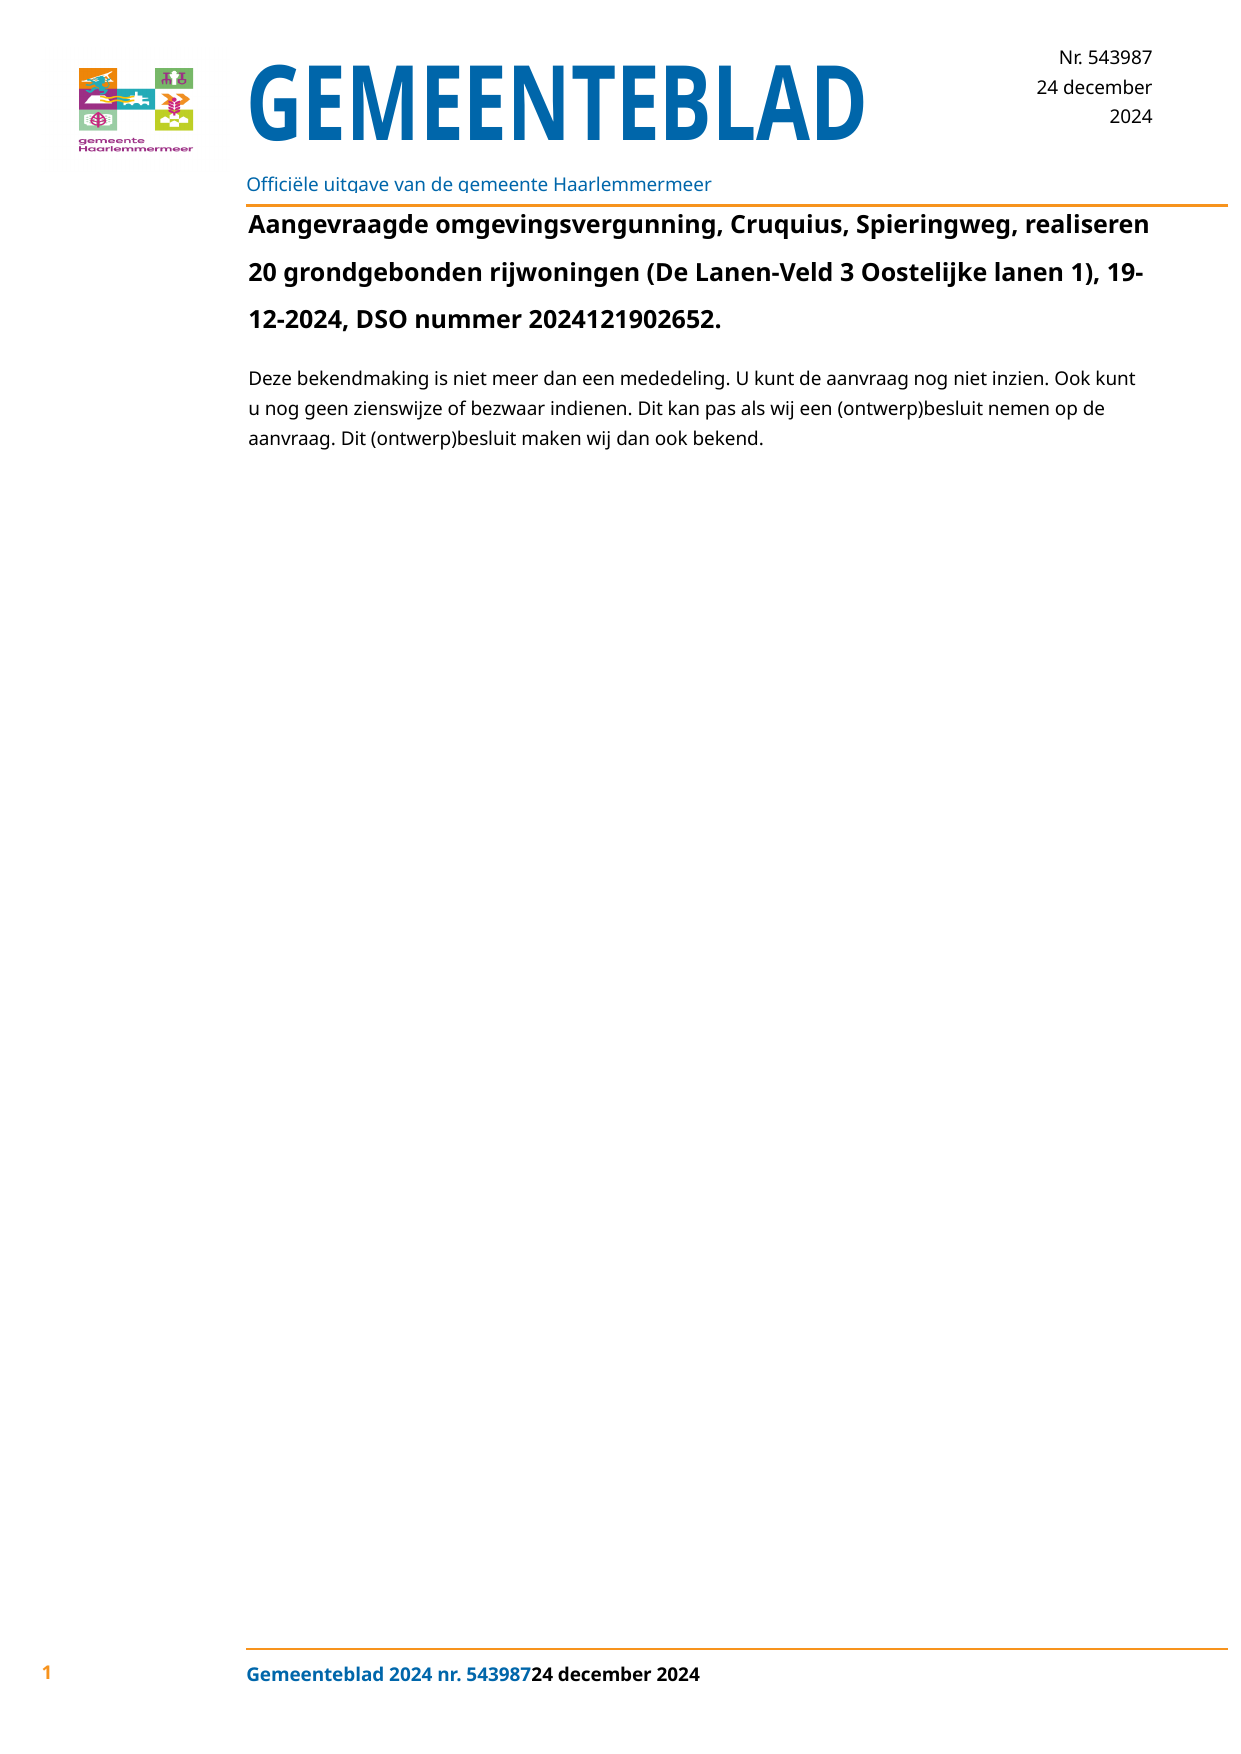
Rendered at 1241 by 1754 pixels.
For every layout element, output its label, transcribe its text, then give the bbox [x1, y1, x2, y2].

picture [41, 47, 231, 172]
text Deze bekendmaking is niet meer dan een mededeling. U kunt de aanvraag nog niet inzien. Ook kunt u nog geen zienswijze of bezwaar indienen. Dit kan pas als wij een (ontwerp)besluit nemen op de aanvraag. Dit (ontwerp)besluit maken wij dan ook bekend. [248, 366, 1152, 450]
text Aangevraagde omgevingsvergunning, Cruquius, Spieringweg, realiseren 20 grondgebonden rijwoningen (De Lanen-Veld 3 Oostelijke lanen 1), 19-12-2024, DSO nummer 2024121902652. [248, 207, 1152, 336]
